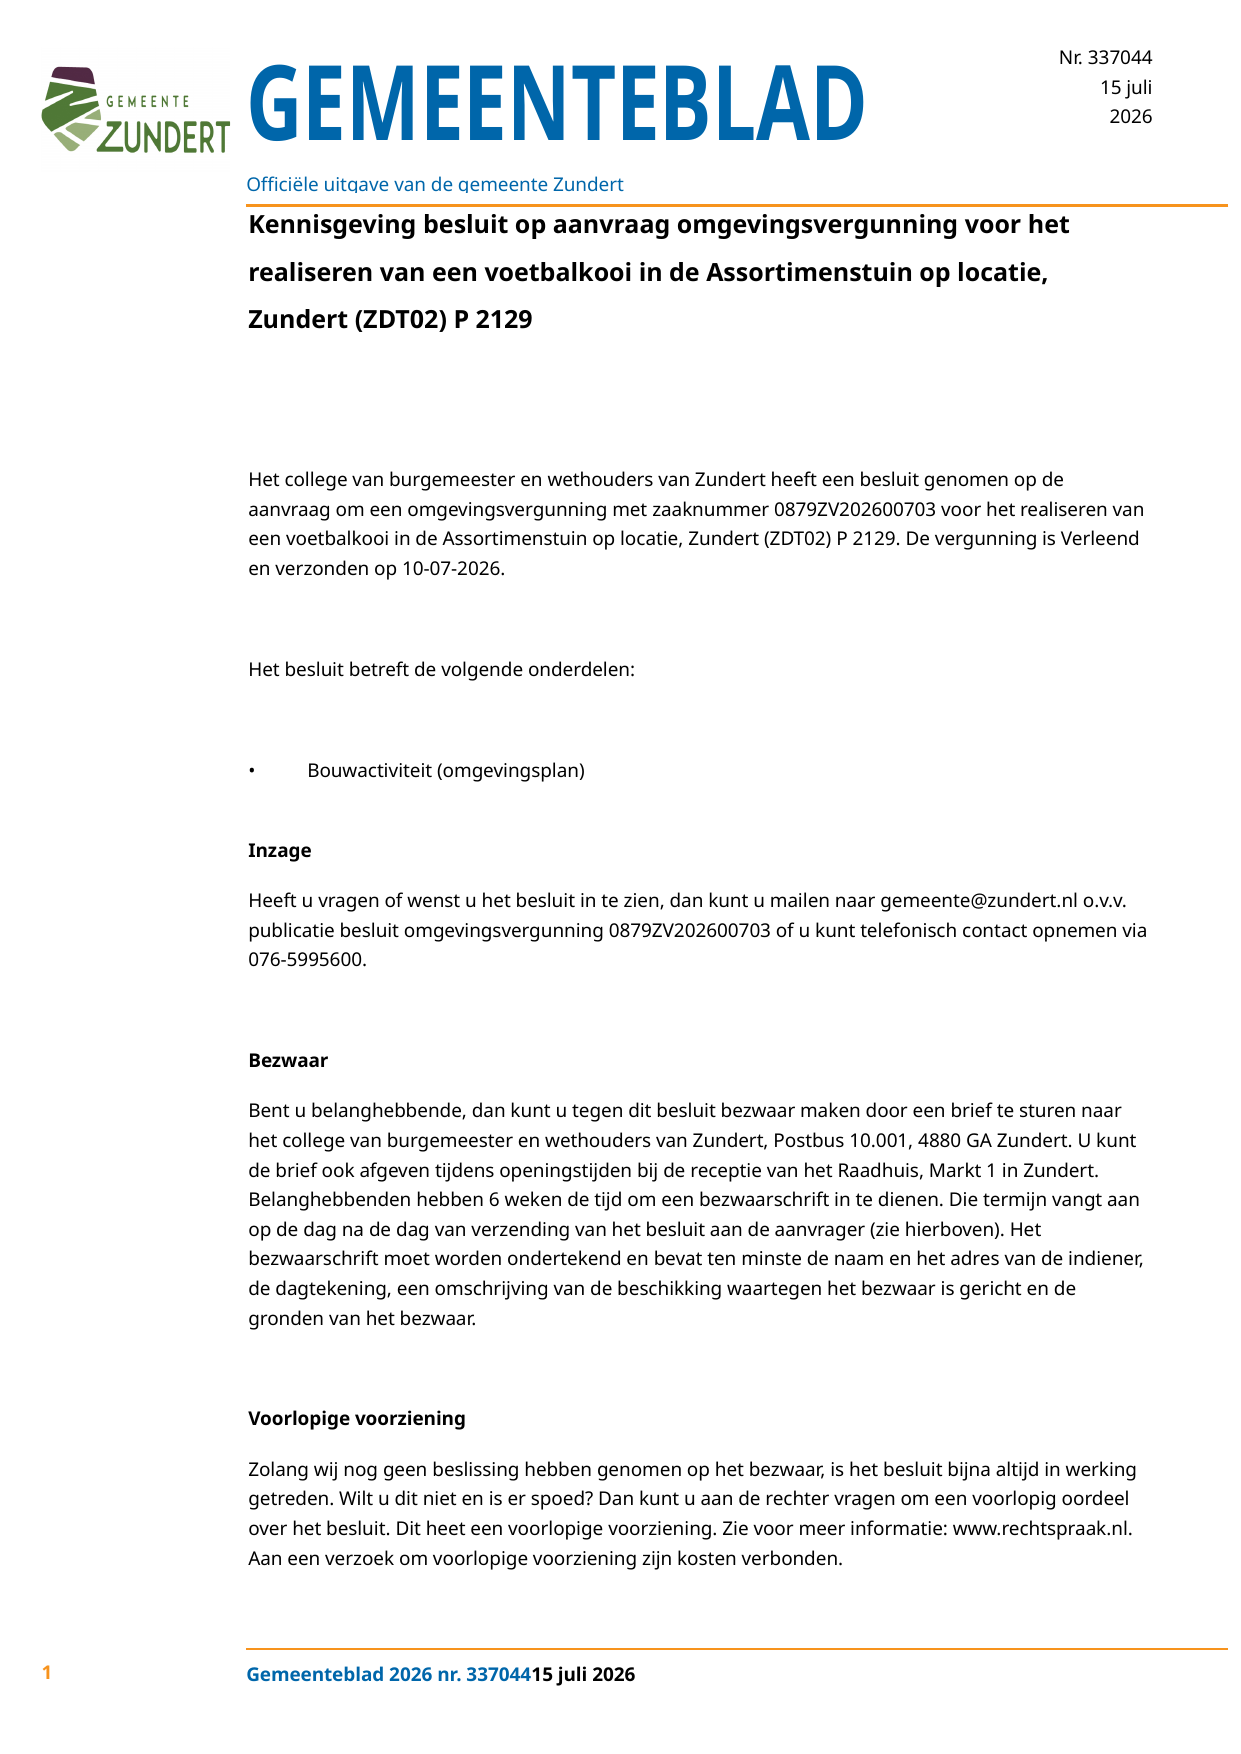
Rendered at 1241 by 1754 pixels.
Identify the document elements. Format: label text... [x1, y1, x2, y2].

list Bouwactiviteit (omgevingsplan) [248, 757, 1152, 782]
text Inzage [248, 837, 1152, 862]
text Bent u belanghebbende, dan kunt u tegen dit besluit bezwaar maken door een brief te sturen naar het college van burgemeester en wethouders van Zundert, Postbus 10.001, 4880 GA Zundert. U kunt de brief ook afgeven tijdens openingstijden bij de receptie van het Raadhuis, Markt 1 in Zundert. Belanghebbenden hebben 6 weken de tijd om een bezwaarschrift in te dienen. Die termijn vangt aan op de dag na de dag van verzending van het besluit aan de aanvrager (zie hierboven). Het bezwaarschrift moet worden ondertekend en bevat ten minste de naam en het adres van de indiener, de dagtekening, een omschrijving van de beschikking waartegen het bezwaar is gericht en de gronden van het bezwaar. [248, 1098, 1152, 1330]
text Heeft u vragen of wenst u het besluit in te zien, dan kunt u mailen naar gemeente@zundert.nl o.v.v. publicatie besluit omgevingsvergunning 0879ZV202600703 of u kunt telefonisch contact opnemen via 076-5995600. [248, 887, 1152, 972]
text Kennisgeving besluit op aanvraag omgevingsvergunning voor het realiseren van een voetbalkooi in de Assortimenstuin op locatie, Zundert (ZDT02) P 2129 [248, 207, 1152, 336]
text Het besluit betreft de volgende onderdelen: [248, 656, 1152, 682]
text Het college van burgemeester en wethouders van Zundert heeft een besluit genomen op de aanvraag om een omgevingsvergunning met zaaknummer 0879ZV202600703 voor het realiseren van een voetbalkooi in de Assortimenstuin op locatie, Zundert (ZDT02) P 2129. De vergunning is Verleend en verzonden op 10-07-2026. [248, 466, 1152, 581]
picture [41, 47, 231, 172]
text Zolang wij nog geen beslissing hebben genomen op het bezwaar, is het besluit bijna altijd in werking getreden. Wilt u dit niet en is er spoed? Dan kunt u aan de rechter vragen om een voorlopig oordeel over het besluit. Dit heet een voorlopige voorziening. Zie voor meer informatie: www.rechtspraak.nl. Aan een verzoek om voorlopige voorziening zijn kosten verbonden. [248, 1456, 1152, 1570]
text Voorlopige voorziening [248, 1406, 1152, 1431]
text Bezwaar [248, 1047, 1152, 1073]
